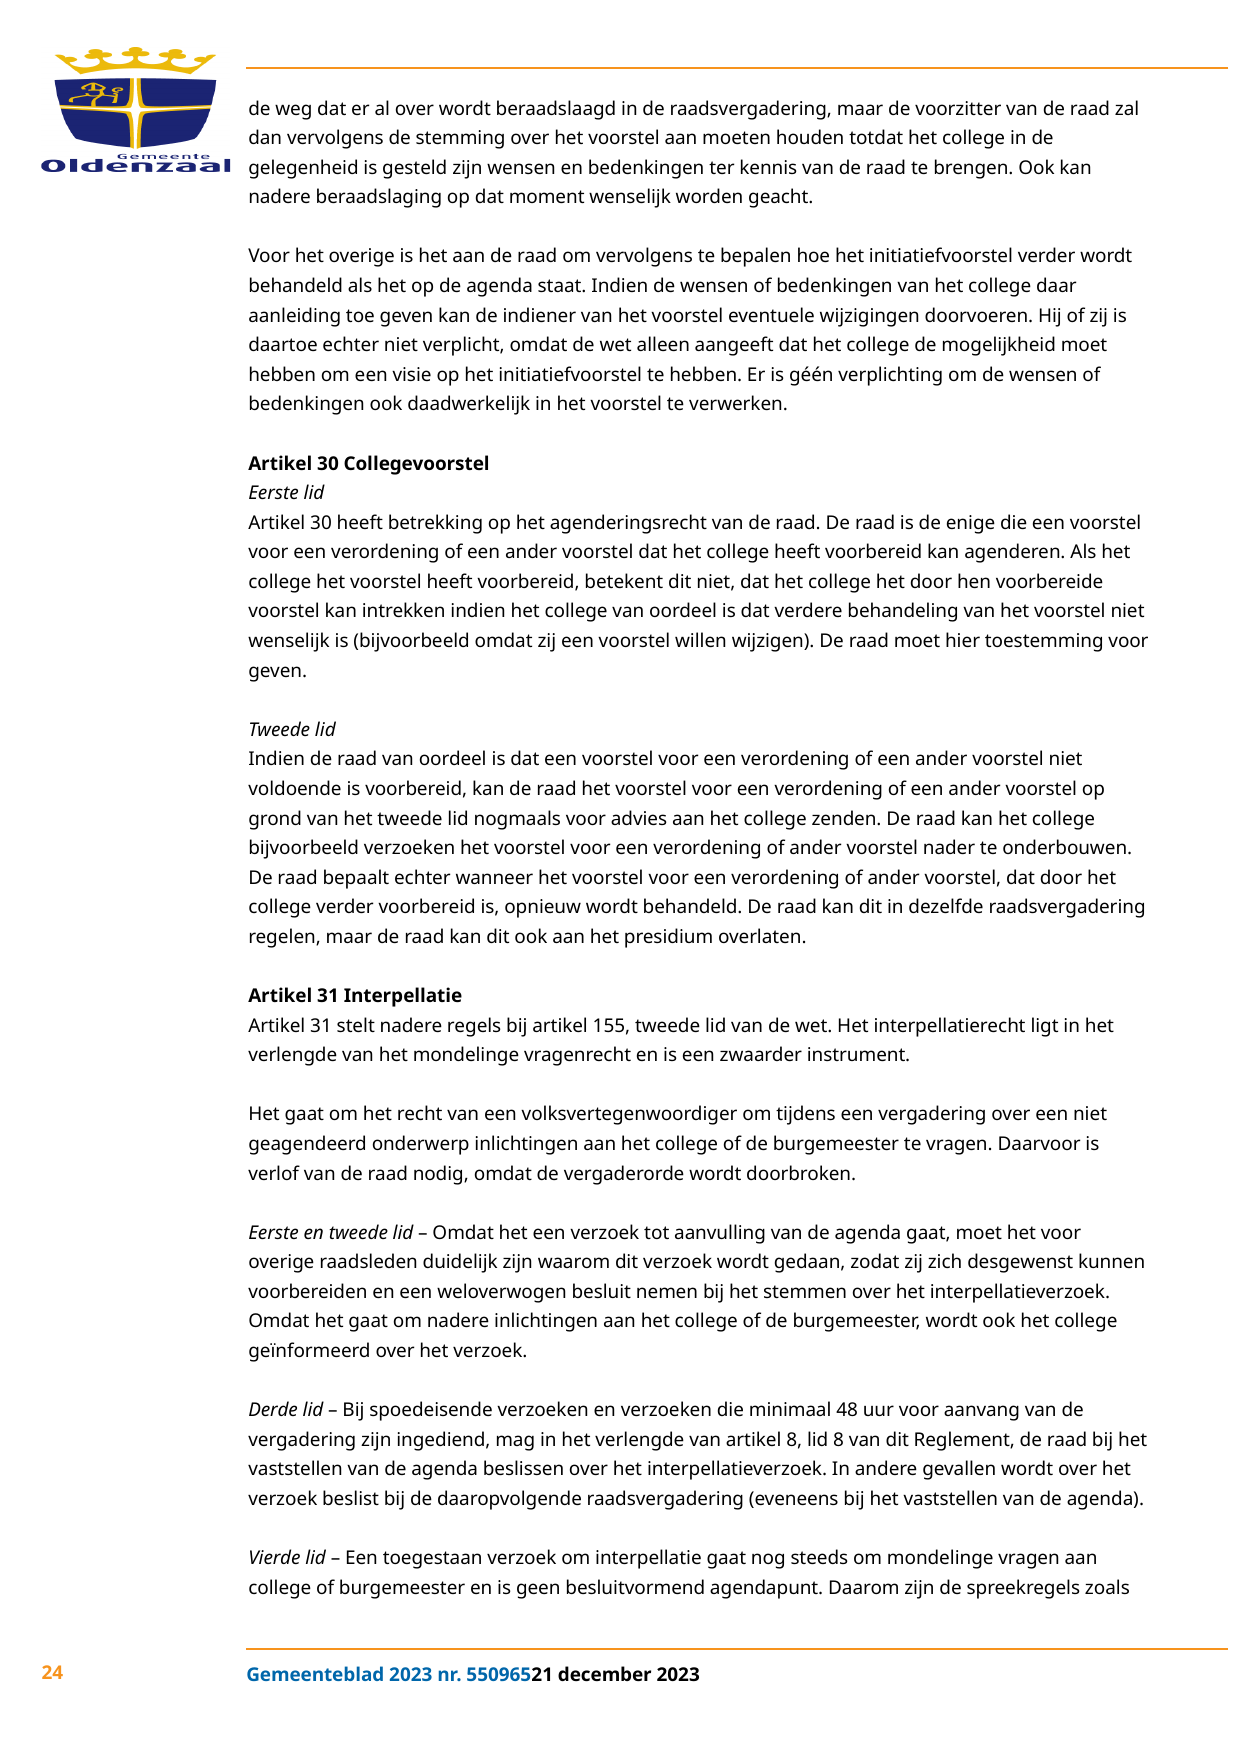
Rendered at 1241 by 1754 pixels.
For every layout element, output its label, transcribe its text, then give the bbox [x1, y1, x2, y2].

text Tweede lid [248, 716, 1152, 742]
text Artikel 30 Collegevoorstel [248, 450, 1152, 476]
text Vierde lid – Een toegestaan verzoek om interpellatie gaat nog steeds om mondelinge vragen aan college of burgemeester en is geen besluitvormend agendapunt. Daarom zijn de spreekregels zoals [248, 1544, 1152, 1600]
text Het gaat om het recht van een volksvertegenwoordiger om tijdens een vergadering over een niet geagendeerd onderwerp inlichtingen aan het college of de burgemeester te vragen. Daarvoor is verlof van de raad nodig, omdat de vergaderorde wordt doorbroken. [248, 1101, 1152, 1186]
text Derde lid – Bij spoedeisende verzoeken en verzoeken die minimaal 48 uur voor aanvang van de vergadering zijn ingediend, mag in het verlengde van artikel 8, lid 8 van dit Reglement, de raad bij het vaststellen van de agenda beslissen over het interpellatieverzoek. In andere gevallen wordt over het verzoek beslist bij de daaropvolgende raadsvergadering (eveneens bij het vaststellen van de agenda). [248, 1396, 1152, 1511]
text Eerste en tweede lid – Omdat het een verzoek tot aanvulling van de agenda gaat, moet het voor overige raadsleden duidelijk zijn waarom dit verzoek wordt gedaan, zodat zij zich desgewenst kunnen voorbereiden en een weloverwogen besluit nemen bij het stemmen over het interpellatieverzoek. Omdat het gaat om nadere inlichtingen aan het college of de burgemeester, wordt ook het college geïnformeerd over het verzoek. [248, 1219, 1152, 1363]
text Voor het overige is het aan de raad om vervolgens te bepalen hoe het initiatiefvoorstel verder wordt behandeld als het op de agenda staat. Indien de wensen of bedenkingen van het college daar aanleiding toe geven kan de indiener van het voorstel eventuele wijzigingen doorvoeren. Hij of zij is daartoe echter niet verplicht, omdat de wet alleen aangeeft dat het college de mogelijkheid moet hebben om een visie op het initiatiefvoorstel te hebben. Er is géén verplichting om de wensen of bedenkingen ook daadwerkelijk in het voorstel te verwerken. [248, 243, 1152, 416]
text Indien de raad van oordeel is dat een voorstel voor een verordening of een ander voorstel niet voldoende is voorbereid, kan de raad het voorstel voor een verordening of een ander voorstel op grond van het tweede lid nogmaals voor advies aan het college zenden. De raad kan het college bijvoorbeeld verzoeken het voorstel voor een verordening of ander voorstel nader te onderbouwen. De raad bepaalt echter wanneer het voorstel voor een verordening of ander voorstel, dat door het college verder voorbereid is, opnieuw wordt behandeld. De raad kan dit in dezelfde raadsvergadering regelen, maar de raad kan dit ook aan het presidium overlaten. [248, 746, 1152, 949]
text Eerste lid [248, 479, 1152, 505]
picture [41, 47, 231, 172]
text Artikel 31 stelt nadere regels bij artikel 155, tweede lid van de wet. Het interpellatierecht ligt in het verlengde van het mondelinge vragenrecht en is een zwaarder instrument. [248, 1012, 1152, 1067]
text Artikel 31 Interpellatie [248, 982, 1152, 1008]
text de weg dat er al over wordt beraadslaagd in de raadsvergadering, maar de voorzitter van de raad zal dan vervolgens de stemming over het voorstel aan moeten houden totdat het college in de gelegenheid is gesteld zijn wensen en bedenkingen ter kennis van de raad te brengen. Ook kan nadere beraadslaging op dat moment wenselijk worden geacht. [248, 95, 1152, 209]
text Artikel 30 heeft betrekking op het agenderingsrecht van de raad. De raad is de enige die een voorstel voor een verordening of een ander voorstel dat het college heeft voorbereid kan agenderen. Als het college het voorstel heeft voorbereid, betekent dit niet, dat het college het door hen voorbereide voorstel kan intrekken indien het college van oordeel is dat verdere behandeling van het voorstel niet wenselijk is (bijvoorbeeld omdat zij een voorstel willen wijzigen). De raad moet hier toestemming voor geven. [248, 509, 1152, 683]
